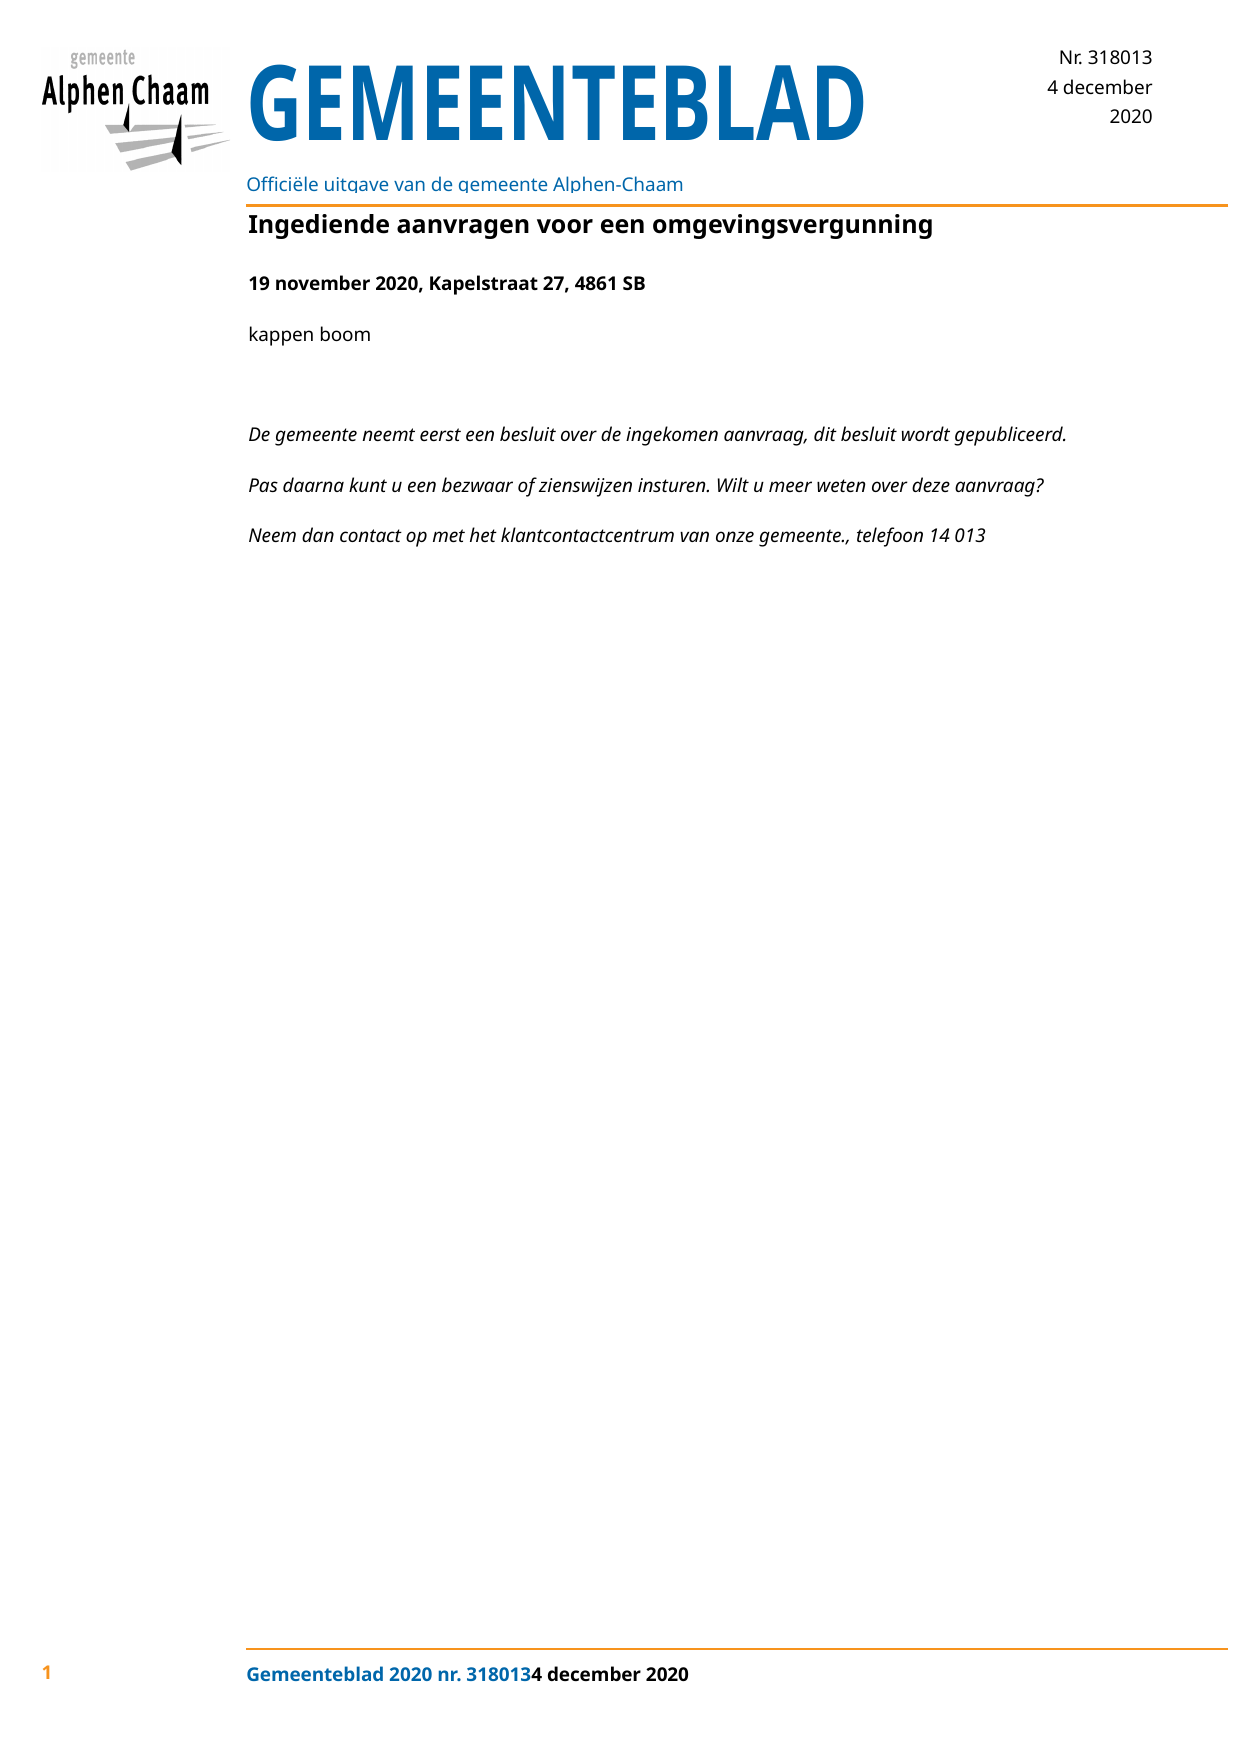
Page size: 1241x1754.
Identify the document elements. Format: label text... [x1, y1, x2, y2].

text Pas daarna kunt u een bezwaar of zienswijzen insturen. Wilt u meer weten over deze aanvraag? [248, 472, 1152, 498]
text Ingediende aanvragen voor een omgevingsvergunning [248, 207, 1152, 241]
text Neem dan contact op met het klantcontactcentrum van onze gemeente., telefoon 14 013 [248, 522, 1152, 548]
text kappen boom [248, 321, 1152, 346]
picture [41, 47, 231, 172]
text 19 november 2020, Kapelstraat 27, 4861 SB [248, 270, 1152, 296]
text De gemeente neemt eerst een besluit over de ingekomen aanvraag, dit besluit wordt gepubliceerd. [248, 422, 1152, 447]
